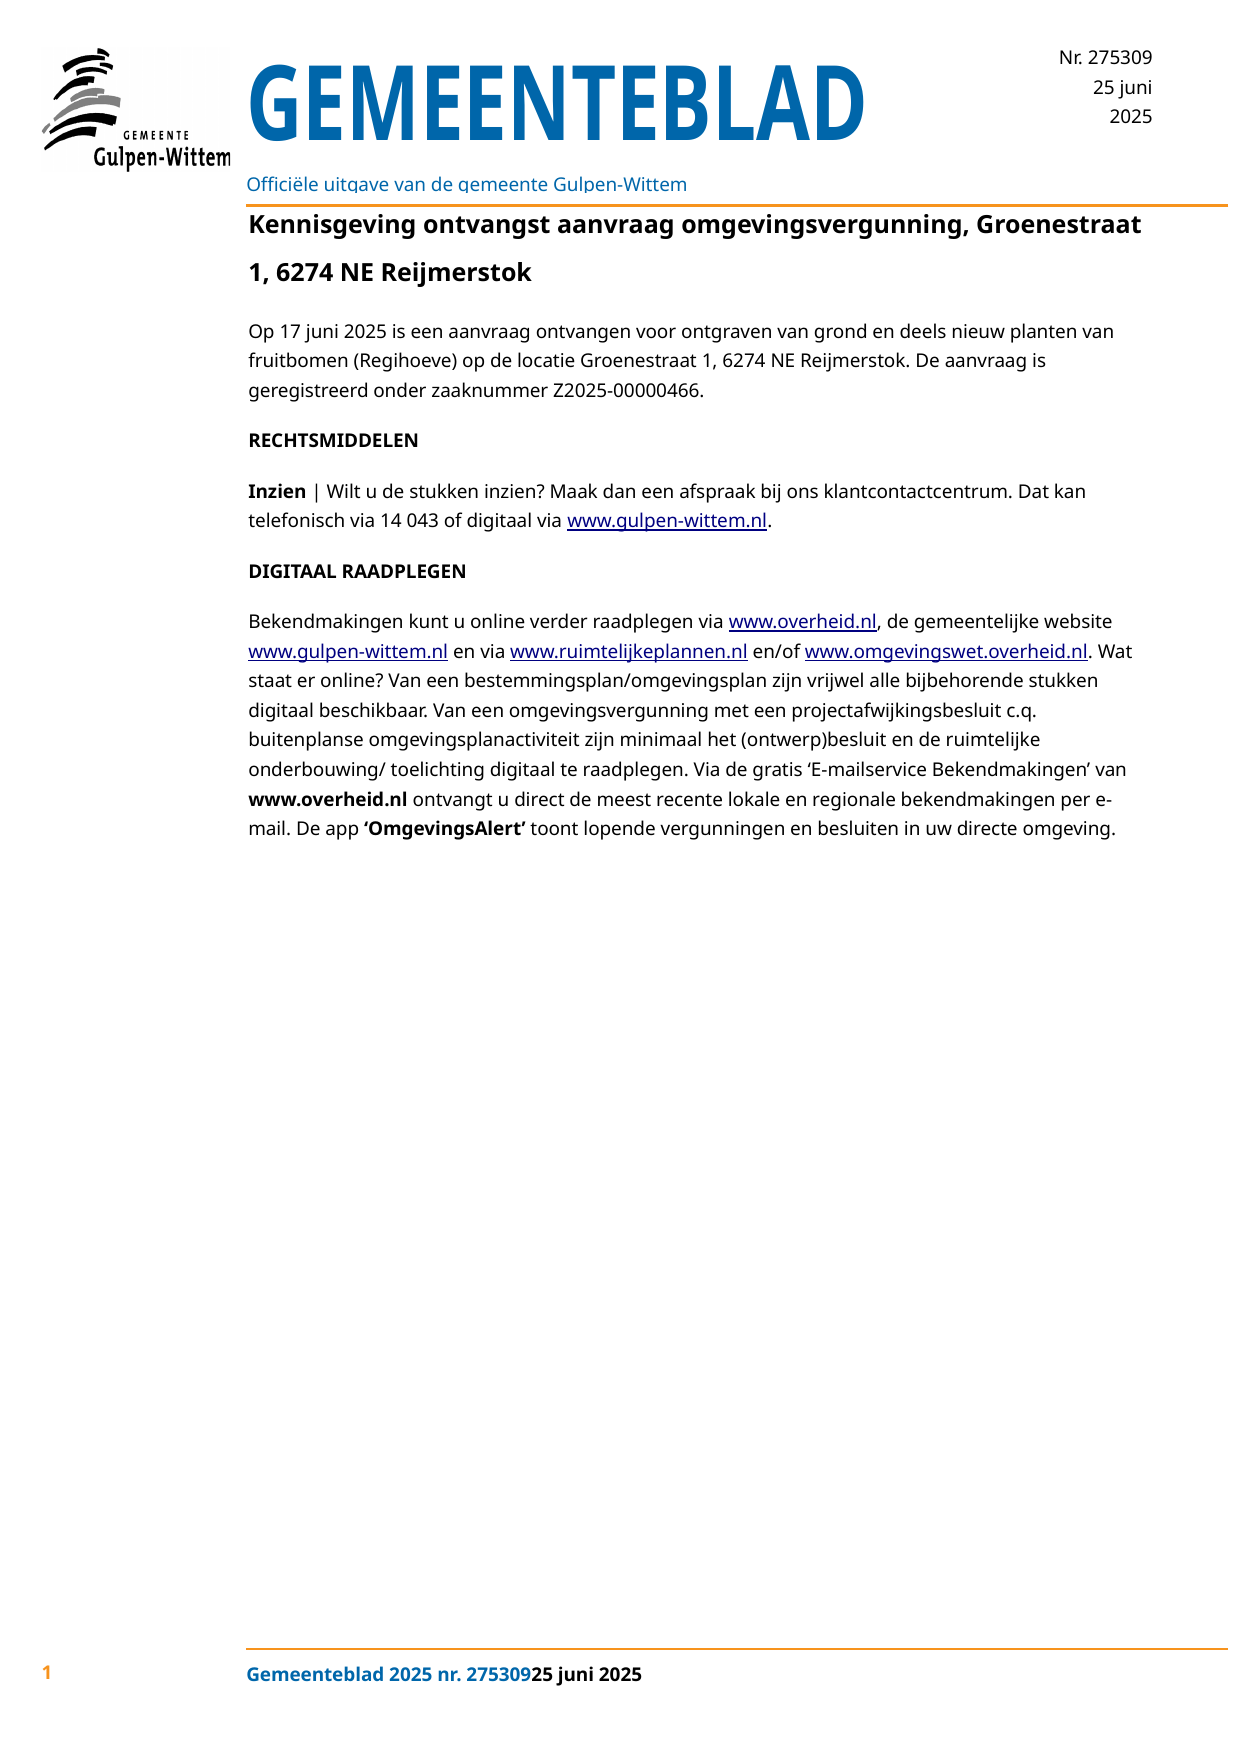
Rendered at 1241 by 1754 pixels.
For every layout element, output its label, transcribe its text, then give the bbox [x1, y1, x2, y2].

picture [41, 47, 231, 172]
text Kennisgeving ontvangst aanvraag omgevingsvergunning, Groenestraat 1, 6274 NE Reijmerstok [248, 207, 1152, 288]
text Bekendmakingen kunt u online verder raadplegen via www.overheid.nl, de gemeentelijke website www.gulpen-wittem.nl en via www.ruimtelijkeplannen.nl en/of www.omgevingswet.overheid.nl. Wat staat er online? Van een bestemmingsplan/omgevingsplan zijn vrijwel alle bijbehorende stukken digitaal beschikbaar. Van een omgevingsvergunning met een projectafwijkingsbesluit c.q. buitenplanse omgevingsplanactiviteit zijn minimaal het (ontwerp)besluit en de ruimtelijke onderbouwing/ toelichting digitaal te raadplegen. Via de gratis ‘E-mailservice Bekendmakingen’ van www.overheid.nl ontvangt u direct de meest recente lokale en regionale bekendmakingen per e-mail. De app ‘OmgevingsAlert’ toont lopende vergunningen en besluiten in uw directe omgeving. [248, 608, 1152, 841]
text Op 17 juni 2025 is een aanvraag ontvangen voor ontgraven van grond en deels nieuw planten van fruitbomen (Regihoeve) op de locatie Groenestraat 1, 6274 NE Reijmerstok. De aanvraag is geregistreerd onder zaaknummer Z2025-00000466. [248, 318, 1152, 403]
text DIGITAAL RAADPLEGEN [248, 558, 1152, 584]
text RECHTSMIDDELEN [248, 427, 1152, 453]
text Inzien | Wilt u de stukken inzien? Maak dan een afspraak bij ons klantcontactcentrum. Dat kan telefonisch via 14 043 of digitaal via www.gulpen-wittem.nl. [248, 478, 1152, 533]
